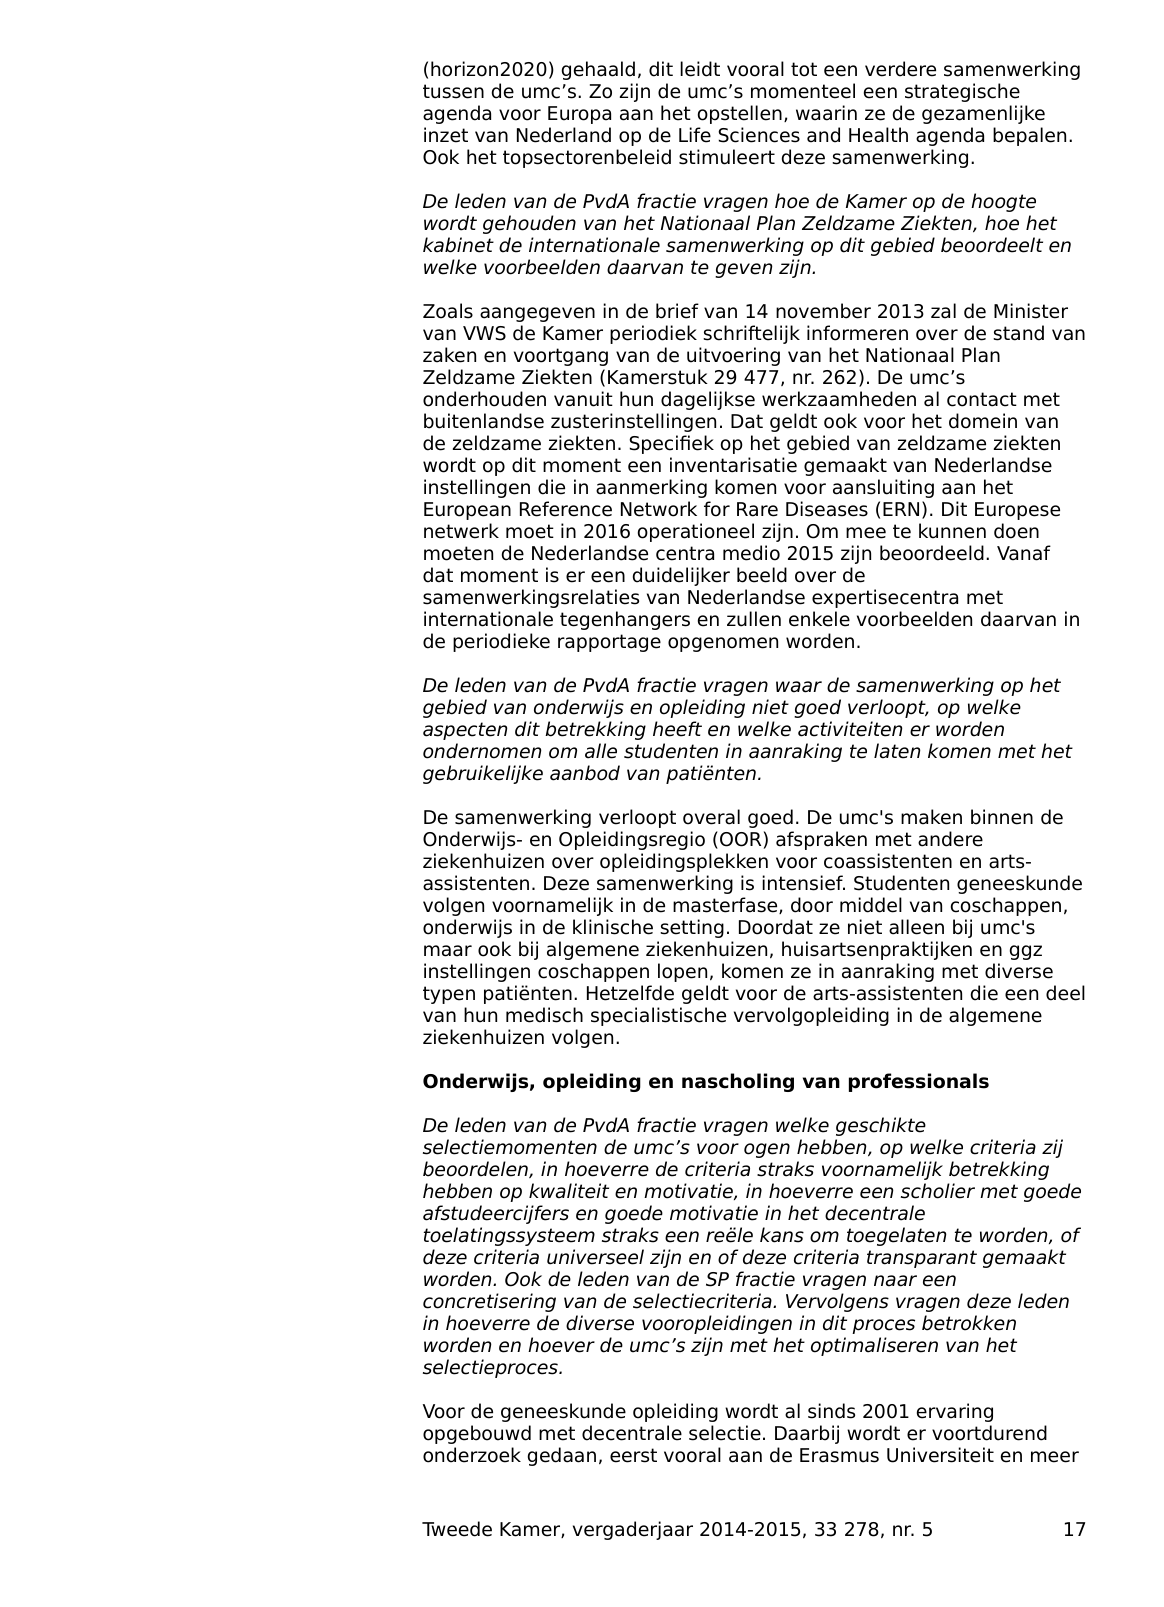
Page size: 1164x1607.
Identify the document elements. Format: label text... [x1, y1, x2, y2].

text De leden van de PvdA fractie vragen hoe de Kamer op de hoogte wordt gehouden van het Nationaal Plan Zeldzame Ziekten, hoe het kabinet de internationale samenwerking op dit gebied beoordeelt en welke voorbeelden daarvan te geven zijn. [422, 191, 1087, 279]
text Zoals aangegeven in de brief van 14 november 2013 zal de Minister van VWS de Kamer periodiek schriftelijk informeren over de stand van zaken en voortgang van de uitvoering van het Nationaal Plan Zeldzame Ziekten (Kamerstuk 29 477, nr. 262). De umc’s onderhouden vanuit hun dagelijkse werkzaamheden al contact met buitenlandse zusterinstellingen. Dat geldt ook voor het domein van de zeldzame ziekten. Specifiek op het gebied van zeldzame ziekten wordt op dit moment een inventarisatie gemaakt van Nederlandse instellingen die in aanmerking komen voor aansluiting aan het European Reference Network for Rare Diseases (ERN). Dit Europese netwerk moet in 2016 operationeel zijn. Om mee te kunnen doen moeten de Nederlandse centra medio 2015 zijn beoordeeld. Vanaf dat moment is er een duidelijker beeld over de samenwerkingsrelaties van Nederlandse expertisecentra met internationale tegenhangers en zullen enkele voorbeelden daarvan in de periodieke rapportage opgenomen worden. [422, 301, 1087, 653]
subtitle Onderwijs, opleiding en nascholing van professionals [422, 1071, 1087, 1093]
text Voor de geneeskunde opleiding wordt al sinds 2001 ervaring opgebouwd met decentrale selectie. Daarbij wordt er voortdurend onderzoek gedaan, eerst vooral aan de Erasmus Universiteit en meer [422, 1401, 1087, 1467]
text De samenwerking verloopt overal goed. De umc's maken binnen de Onderwijs- en Opleidingsregio (OOR) afspraken met andere ziekenhuizen over opleidingsplekken voor coassistenten en arts-assistenten. Deze samenwerking is intensief. Studenten geneeskunde volgen voornamelijk in de masterfase, door middel van coschappen, onderwijs in de klinische setting. Doordat ze niet alleen bij umc's maar ook bij algemene ziekenhuizen, huisartsenpraktijken en ggz instellingen coschappen lopen, komen ze in aanraking met diverse typen patiënten. Hetzelfde geldt voor de arts-assistenten die een deel van hun medisch specialistische vervolgopleiding in de algemene ziekenhuizen volgen. [422, 807, 1087, 1049]
text De leden van de PvdA fractie vragen waar de samenwerking op het gebied van onderwijs en opleiding niet goed verloopt, op welke aspecten dit betrekking heeft en welke activiteiten er worden ondernomen om alle studenten in aanraking te laten komen met het gebruikelijke aanbod van patiënten. [422, 675, 1087, 785]
text (horizon2020) gehaald, dit leidt vooral tot een verdere samenwerking tussen de umc’s. Zo zijn de umc’s momenteel een strategische agenda voor Europa aan het opstellen, waarin ze de gezamenlijke inzet van Nederland op de Life Sciences and Health agenda bepalen. Ook het topsectorenbeleid stimuleert deze samenwerking. [422, 59, 1087, 169]
text De leden van de PvdA fractie vragen welke geschikte selectiemomenten de umc’s voor ogen hebben, op welke criteria zij beoordelen, in hoeverre de criteria straks voornamelijk betrekking hebben op kwaliteit en motivatie, in hoeverre een scholier met goede afstudeercijfers en goede motivatie in het decentrale toelatingssysteem straks een reële kans om toegelaten te worden, of deze criteria universeel zijn en of deze criteria transparant gemaakt worden. Ook de leden van de SP fractie vragen naar een concretisering van de selectiecriteria. Vervolgens vragen deze leden in hoeverre de diverse vooropleidingen in dit proces betrokken worden en hoever de umc’s zijn met het optimaliseren van het selectieproces. [422, 1115, 1087, 1379]
